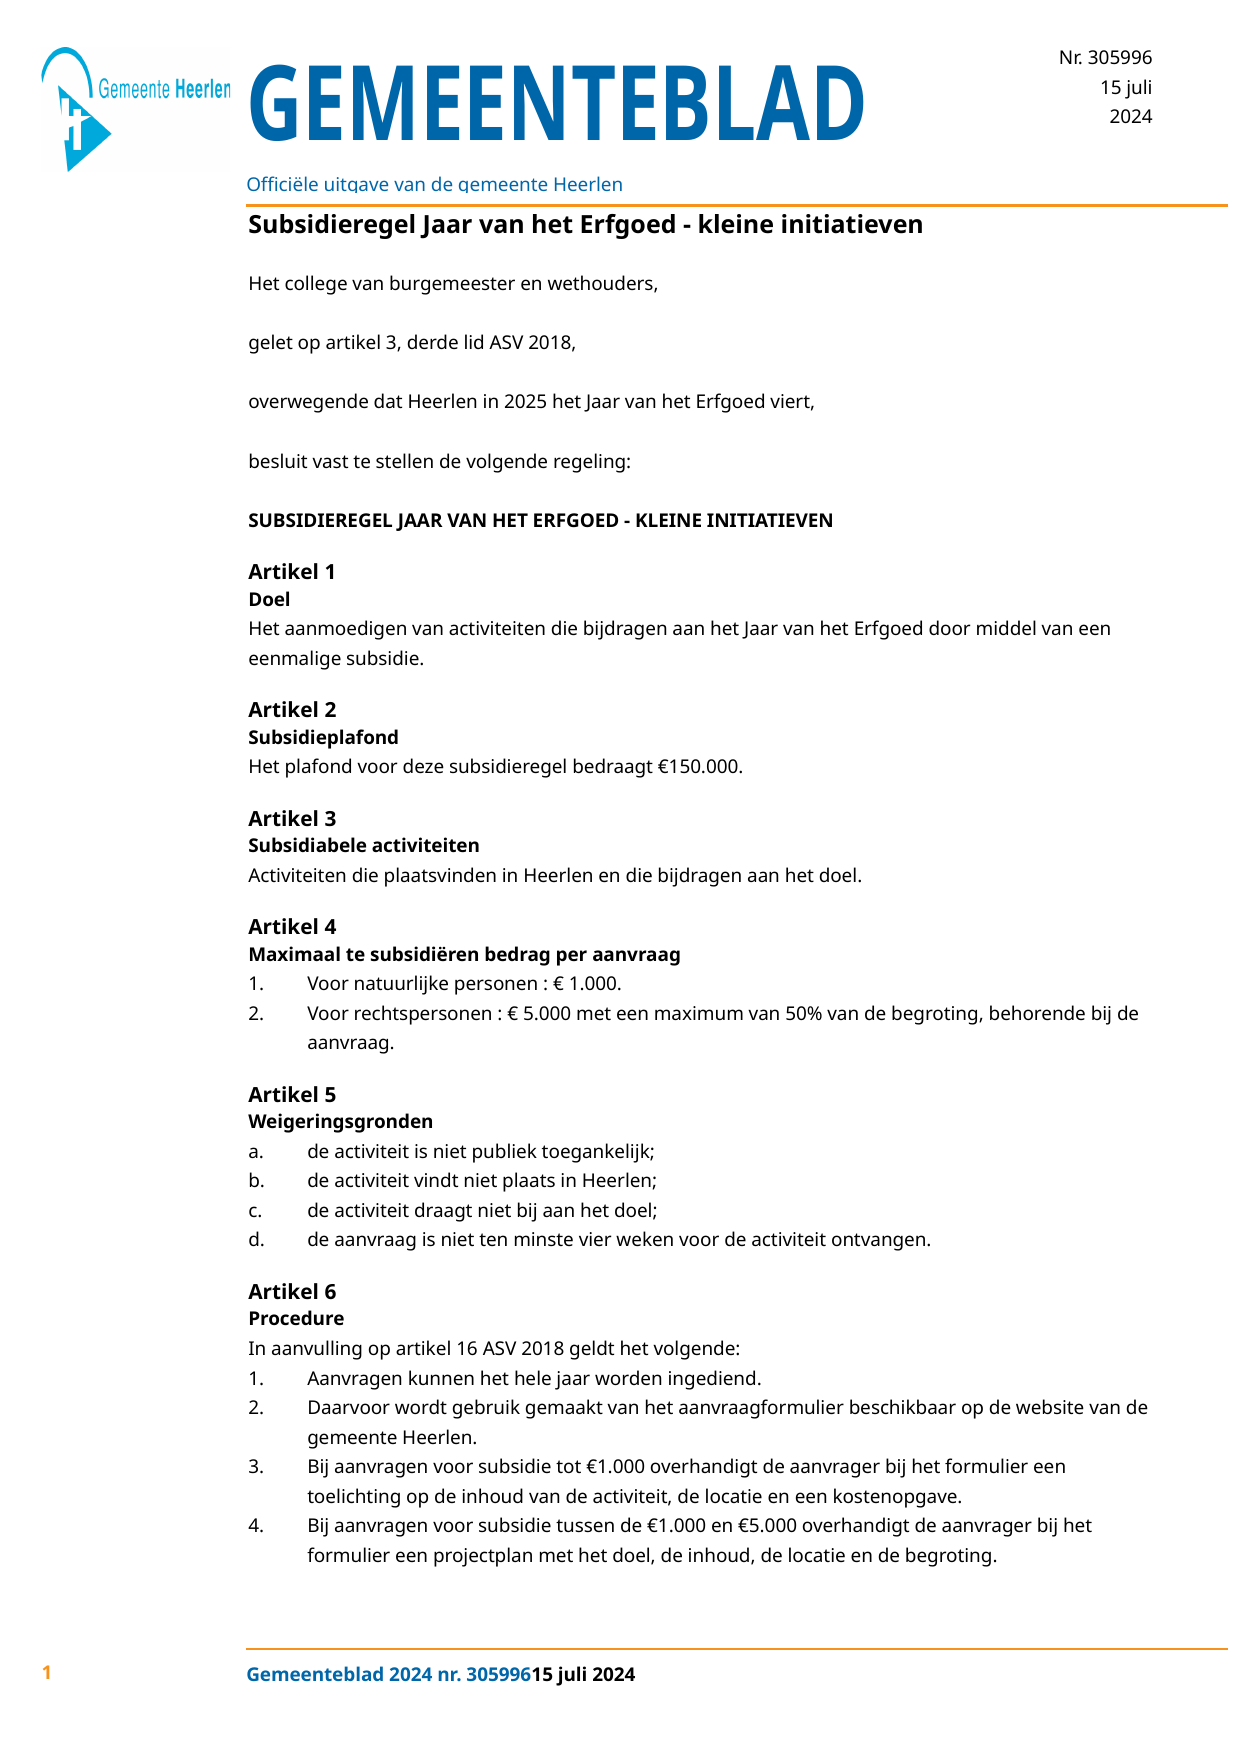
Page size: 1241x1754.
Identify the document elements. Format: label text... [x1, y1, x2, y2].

picture [41, 47, 231, 172]
text overwegende dat Heerlen in 2025 het Jaar van het Erfgoed viert, [248, 389, 1152, 414]
text In aanvulling op artikel 16 ASV 2018 geldt het volgende: [248, 1335, 1152, 1361]
list de aanvraag is niet ten minste vier weken voor de activiteit ontvangen. [248, 1227, 1152, 1252]
list Aanvragen kunnen het hele jaar worden ingediend. [248, 1365, 1152, 1390]
text SUBSIDIEREGEL JAAR VAN HET ERFGOED - KLEINE INITIATIEVEN [248, 507, 1152, 533]
list de activiteit vindt niet plaats in Heerlen; [248, 1167, 1152, 1193]
text Artikel 6 [248, 1277, 1152, 1306]
picture [41, 47, 59, 70]
list Voor rechtspersonen : € 5.000 met een maximum van 50% van de begroting, behorende bij de aanvraag. [248, 1000, 1152, 1055]
text Artikel 5 [248, 1080, 1152, 1108]
text Subsidieplafond [248, 724, 1152, 749]
text Activiteiten die plaatsvinden in Heerlen en die bijdragen aan het doel. [248, 862, 1152, 888]
list de activiteit is niet publiek toegankelijk; [248, 1138, 1152, 1164]
text Artikel 1 [248, 557, 1152, 586]
list Bij aanvragen voor subsidie tot €1.000 overhandigt de aanvrager bij het formulier een toelichting op de inhoud van de activiteit, de locatie en een kostenopgave. [248, 1453, 1152, 1509]
text Het plafond voor deze subsidieregel bedraagt €150.000. [248, 753, 1152, 779]
text Subsidieregel Jaar van het Erfgoed - kleine initiatieven [248, 207, 1152, 241]
text Artikel 3 [248, 804, 1152, 832]
text Het college van burgemeester en wethouders, [248, 270, 1152, 296]
list de activiteit draagt niet bij aan het doel; [248, 1197, 1152, 1223]
text Het aanmoedigen van activiteiten die bijdragen aan het Jaar van het Erfgoed door middel van een eenmalige subsidie. [248, 615, 1152, 671]
text Weigeringsgronden [248, 1108, 1152, 1134]
list Bij aanvragen voor subsidie tussen de €1.000 en €5.000 overhandigt de aanvrager bij het formulier een projectplan met het doel, de inhoud, de locatie en de begroting. [248, 1513, 1152, 1568]
text Procedure [248, 1306, 1152, 1331]
text Artikel 4 [248, 912, 1152, 941]
text Artikel 2 [248, 695, 1152, 724]
text Maximaal te subsidiëren bedrag per aanvraag [248, 941, 1152, 966]
text gelet op artikel 3, derde lid ASV 2018, [248, 329, 1152, 355]
text Subsidiabele activiteiten [248, 832, 1152, 858]
list Daarvoor wordt gebruik gemaakt van het aanvraagformulier beschikbaar op de website van de gemeente Heerlen. [248, 1394, 1152, 1449]
text Doel [248, 586, 1152, 612]
text besluit vast te stellen de volgende regeling: [248, 448, 1152, 473]
list Voor natuurlijke personen : € 1.000. [248, 970, 1152, 996]
